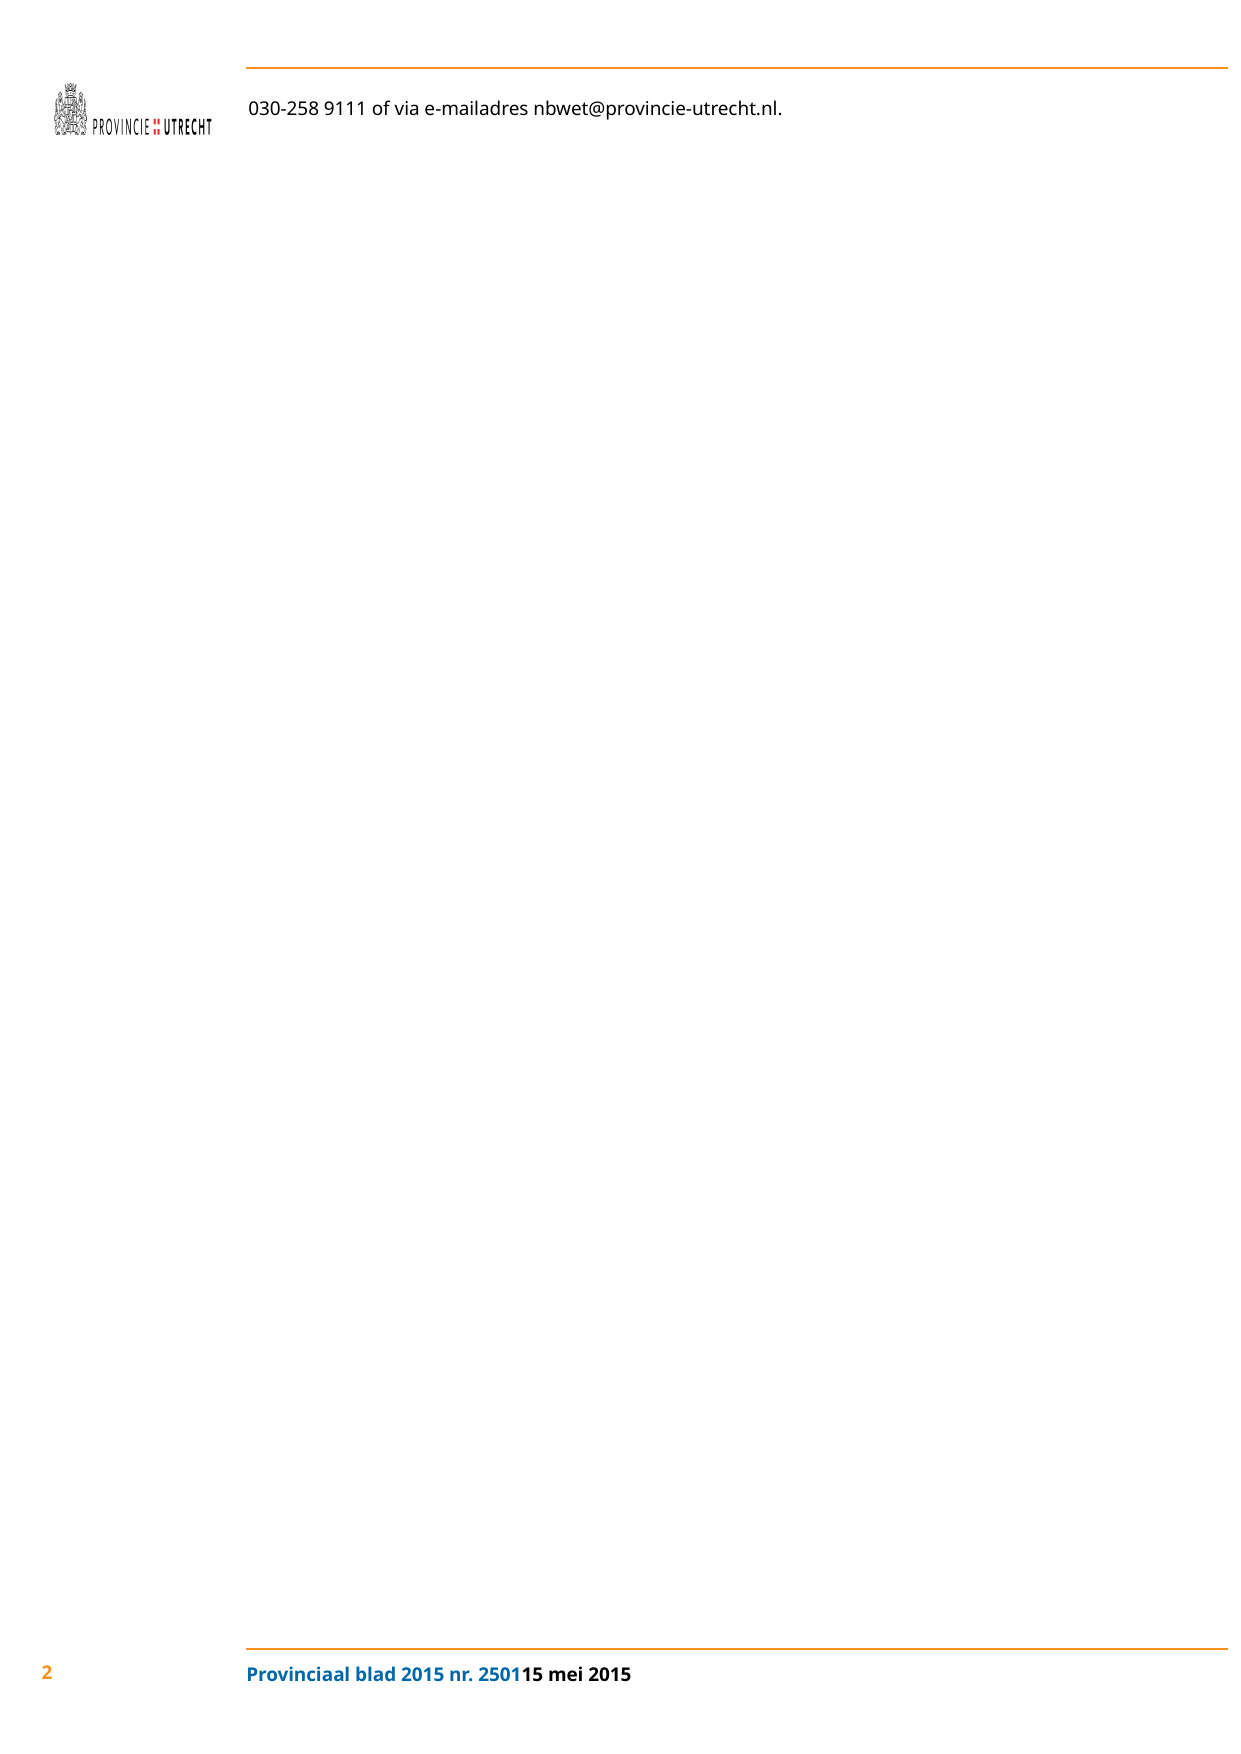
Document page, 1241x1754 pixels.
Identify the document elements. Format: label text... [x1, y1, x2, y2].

text 030-258 9111 of via e-mailadres nbwet@provincie-utrecht.nl. [248, 95, 1152, 121]
picture [41, 47, 231, 172]
